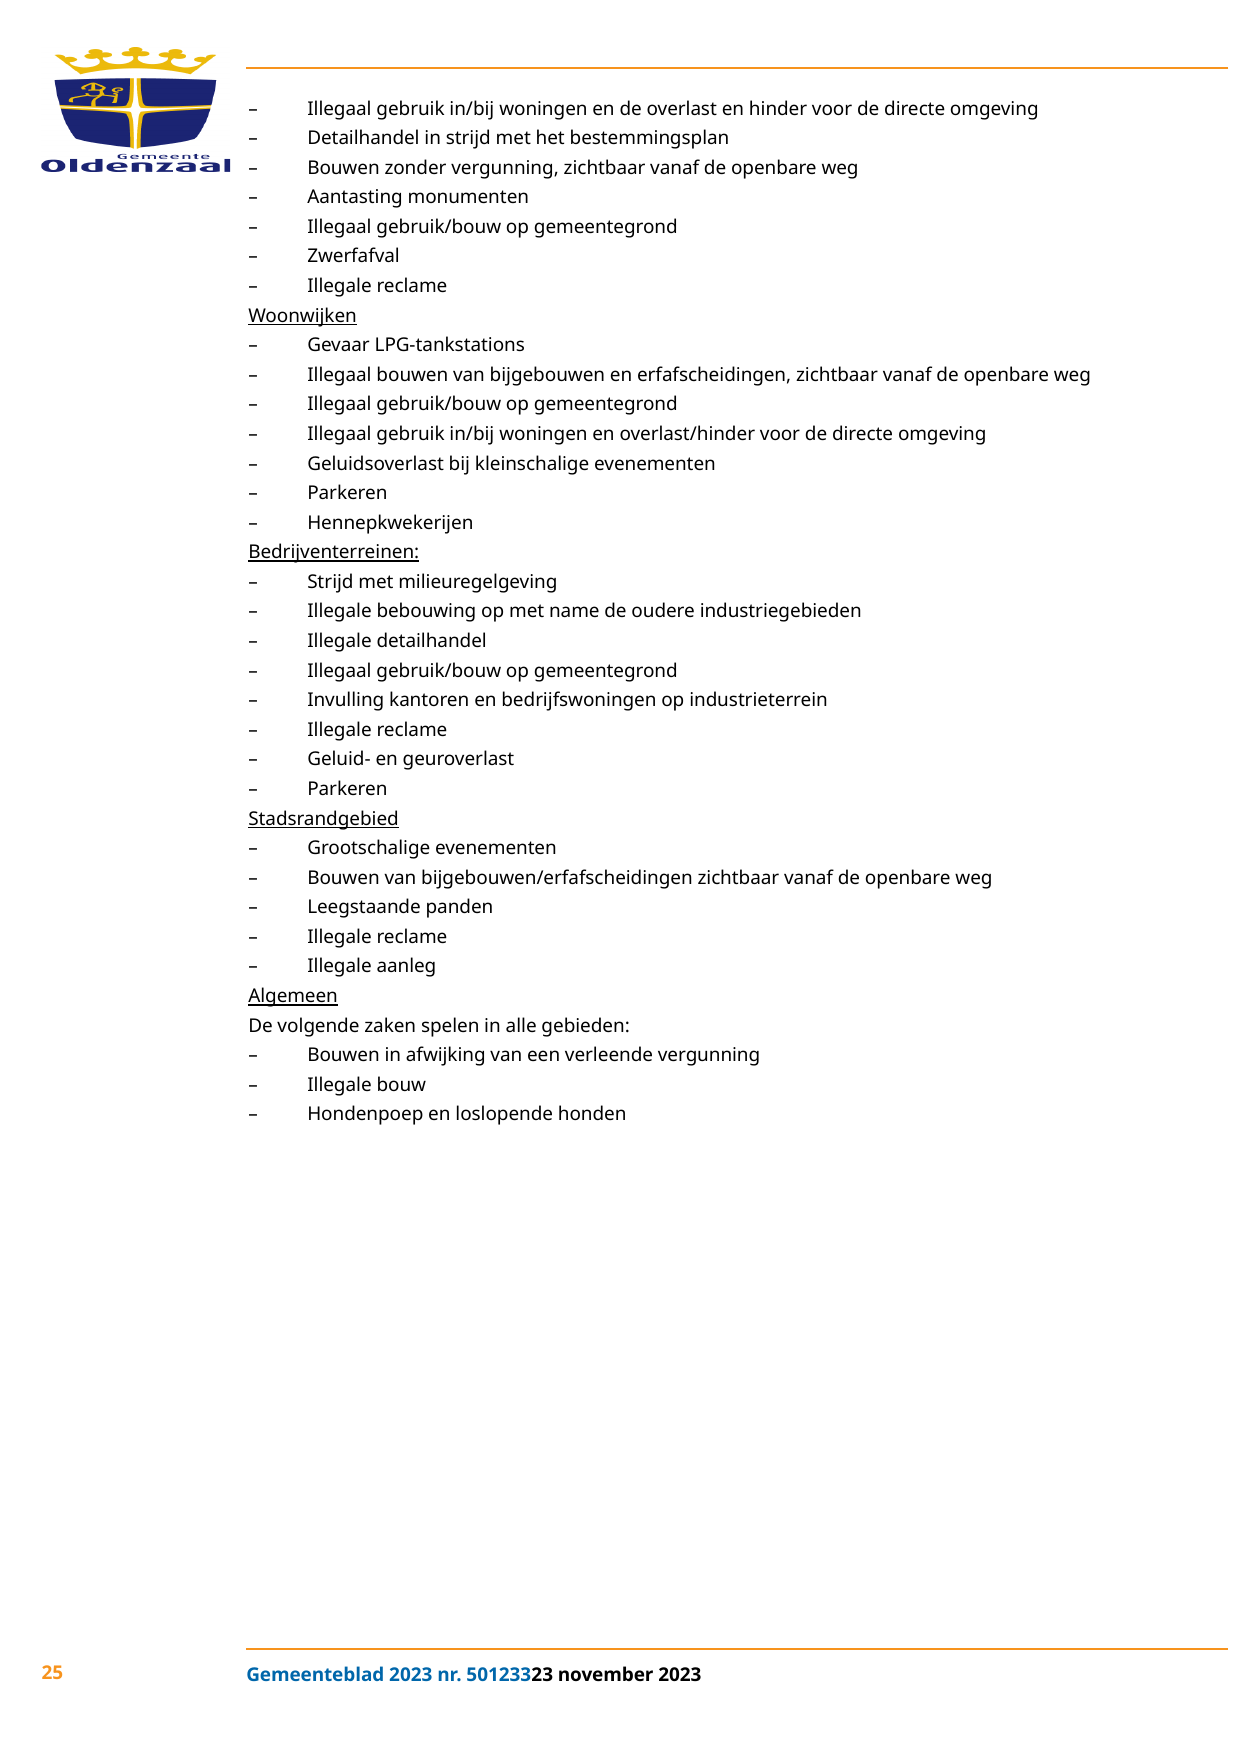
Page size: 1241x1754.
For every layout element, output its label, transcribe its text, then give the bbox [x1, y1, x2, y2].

text Bedrijventerreinen: [248, 538, 1152, 564]
list Illegaal bouwen van bijgebouwen en erfafscheidingen, zichtbaar vanaf de openbare weg [248, 361, 1152, 387]
list Illegale aanleg [248, 953, 1152, 978]
picture [41, 47, 231, 172]
list Gevaar LPG-tankstations [248, 331, 1152, 357]
list Hondenpoep en loslopende honden [248, 1101, 1152, 1126]
list Bouwen in afwijking van een verleende vergunning [248, 1041, 1152, 1067]
list Illegaal gebruik in/bij woningen en de overlast en hinder voor de directe omgeving [248, 95, 1152, 121]
list Illegale reclame [248, 923, 1152, 949]
list Geluidsoverlast bij kleinschalige evenementen [248, 450, 1152, 476]
list Aantasting monumenten [248, 183, 1152, 209]
list Hennepkwekerijen [248, 509, 1152, 535]
list Illegale reclame [248, 272, 1152, 298]
list Zwerfafval [248, 243, 1152, 268]
list Bouwen van bijgebouwen/erfafscheidingen zichtbaar vanaf de openbare weg [248, 864, 1152, 890]
list Illegaal gebruik/bouw op gemeentegrond [248, 391, 1152, 416]
text Algemeen [248, 982, 1152, 1008]
list Detailhandel in strijd met het bestemmingsplan [248, 124, 1152, 150]
text Stadsrandgebied [248, 805, 1152, 831]
text Woonwijken [248, 302, 1152, 328]
list Illegale detailhandel [248, 627, 1152, 653]
list Bouwen zonder vergunning, zichtbaar vanaf de openbare weg [248, 154, 1152, 180]
list Illegale bebouwing op met name de oudere industriegebieden [248, 598, 1152, 623]
list Invulling kantoren en bedrijfswoningen op industrieterrein [248, 686, 1152, 712]
list Parkeren [248, 775, 1152, 801]
list Illegaal gebruik/bouw op gemeentegrond [248, 657, 1152, 683]
list Geluid- en geuroverlast [248, 746, 1152, 771]
list Leegstaande panden [248, 893, 1152, 919]
list Grootschalige evenementen [248, 834, 1152, 860]
list Illegale reclame [248, 716, 1152, 742]
list Illegaal gebruik/bouw op gemeentegrond [248, 213, 1152, 239]
list Illegaal gebruik in/bij woningen en overlast/hinder voor de directe omgeving [248, 420, 1152, 446]
list Parkeren [248, 479, 1152, 505]
list Strijd met milieuregelgeving [248, 568, 1152, 594]
list Illegale bouw [248, 1071, 1152, 1097]
text De volgende zaken spelen in alle gebieden: [248, 1012, 1152, 1038]
